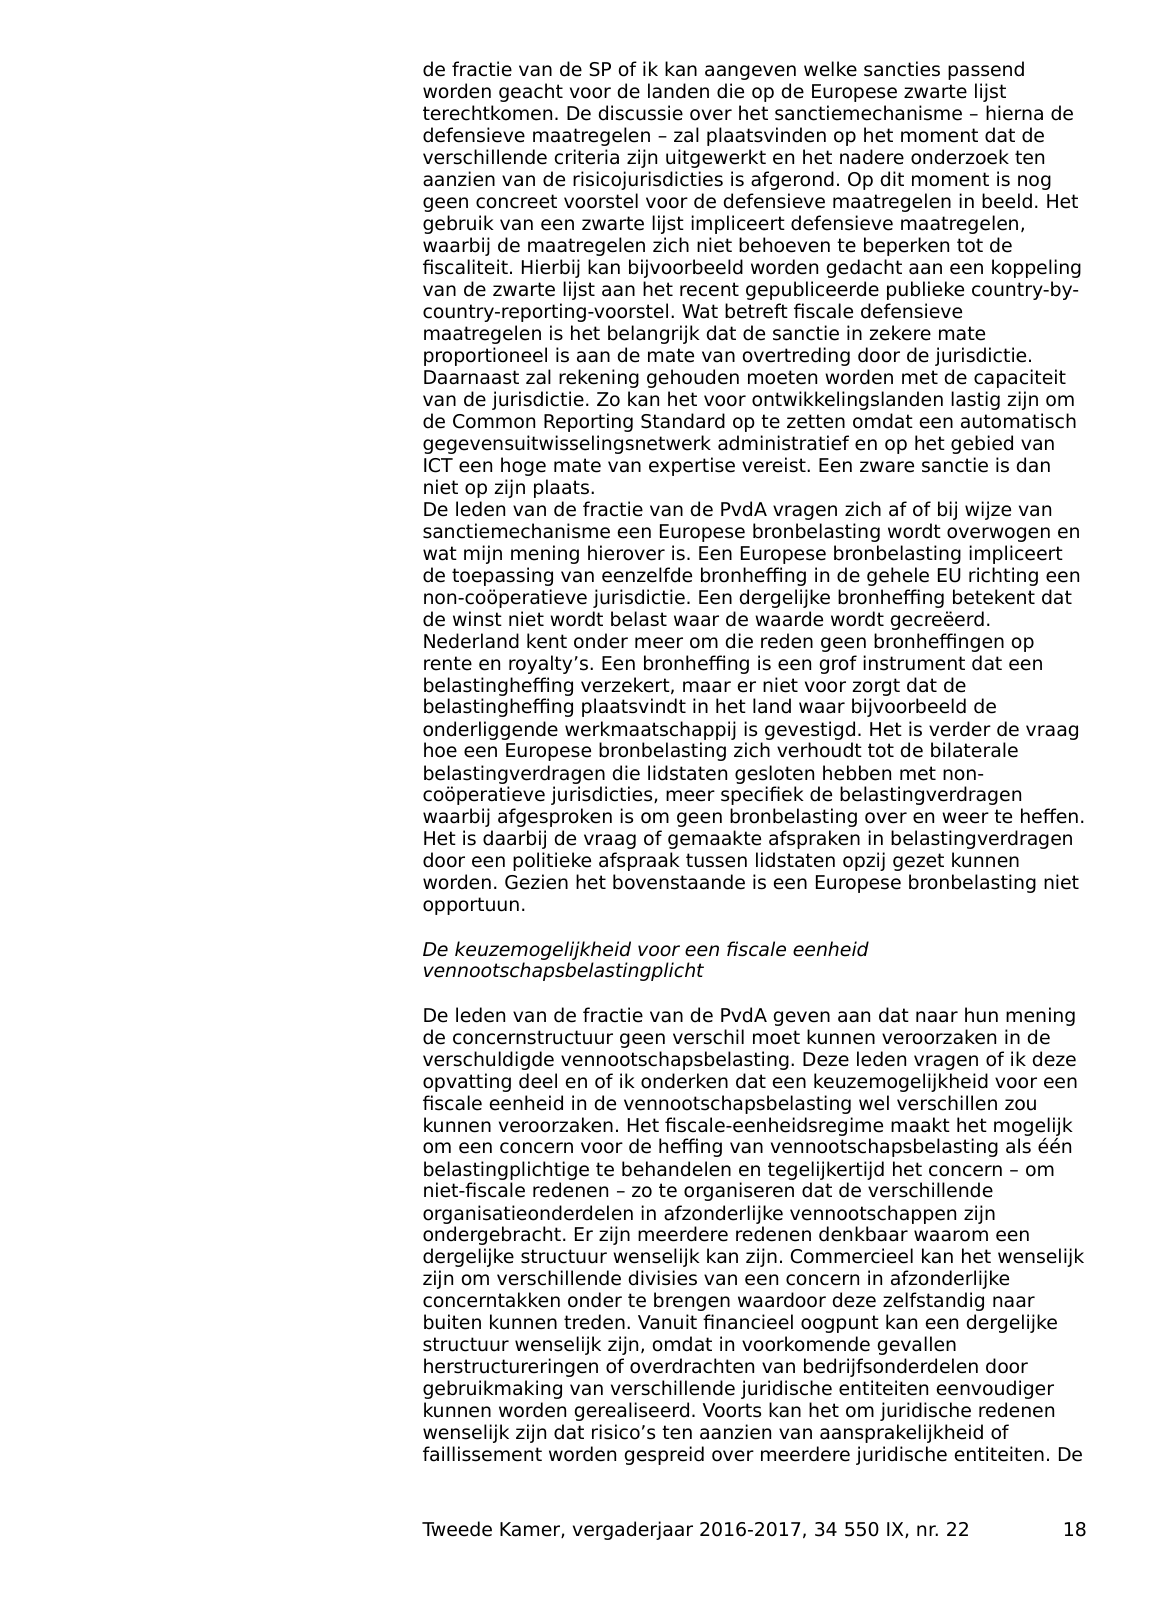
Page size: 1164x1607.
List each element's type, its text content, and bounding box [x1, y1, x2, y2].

subtitle De keuzemogelijkheid voor een fiscale eenheid vennootschapsbelastingplicht [422, 938, 1087, 982]
text De leden van de fractie van de PvdA vragen zich af of bij wijze van sanctiemechanisme een Europese bronbelasting wordt overwogen en wat mijn mening hierover is. Een Europese bronbelasting impliceert de toepassing van eenzelfde bronheffing in de gehele EU richting een non-coöperatieve jurisdictie. Een dergelijke bronheffing betekent dat de winst niet wordt belast waar de waarde wordt gecreëerd. Nederland kent onder meer om die reden geen bronheffingen op rente en royalty’s. Een bronheffing is een grof instrument dat een belastingheffing verzekert, maar er niet voor zorgt dat de belastingheffing plaatsvindt in het land waar bijvoorbeeld de onderliggende werkmaatschappij is gevestigd. Het is verder de vraag hoe een Europese bronbelasting zich verhoudt tot de bilaterale belastingverdragen die lidstaten gesloten hebben met non-coöperatieve jurisdicties, meer specifiek de belastingverdragen waarbij afgesproken is om geen bronbelasting over en weer te heffen. Het is daarbij de vraag of gemaakte afspraken in belastingverdragen door een politieke afspraak tussen lidstaten opzij gezet kunnen worden. Gezien het bovenstaande is een Europese bronbelasting niet opportuun. [422, 499, 1087, 916]
text De leden van de fractie van de PvdA geven aan dat naar hun mening de concernstructuur geen verschil moet kunnen veroorzaken in de verschuldigde vennootschapsbelasting. Deze leden vragen of ik deze opvatting deel en of ik onderken dat een keuzemogelijkheid voor een fiscale eenheid in de vennootschapsbelasting wel verschillen zou kunnen veroorzaken. Het fiscale-eenheidsregime maakt het mogelijk om een concern voor de heffing van vennootschapsbelasting als één belastingplichtige te behandelen en tegelijkertijd het concern – om niet-fiscale redenen – zo te organiseren dat de verschillende organisatieonderdelen in afzonderlijke vennootschappen zijn ondergebracht. Er zijn meerdere redenen denkbaar waarom een dergelijke structuur wenselijk kan zijn. Commercieel kan het wenselijk zijn om verschillende divisies van een concern in afzonderlijke concerntakken onder te brengen waardoor deze zelfstandig naar buiten kunnen treden. Vanuit financieel oogpunt kan een dergelijke structuur wenselijk zijn, omdat in voorkomende gevallen herstructureringen of overdrachten van bedrijfsonderdelen door gebruikmaking van verschillende juridische entiteiten eenvoudiger kunnen worden gerealiseerd. Voorts kan het om juridische redenen wenselijk zijn dat risico’s ten aanzien van aansprakelijkheid of faillissement worden gespreid over meerdere juridische entiteiten. De [422, 1004, 1087, 1466]
text de fractie van de SP of ik kan aangeven welke sancties passend worden geacht voor de landen die op de Europese zwarte lijst terechtkomen. De discussie over het sanctiemechanisme – hierna de defensieve maatregelen – zal plaatsvinden op het moment dat de verschillende criteria zijn uitgewerkt en het nadere onderzoek ten aanzien van de risicojurisdicties is afgerond. Op dit moment is nog geen concreet voorstel voor de defensieve maatregelen in beeld. Het gebruik van een zwarte lijst impliceert defensieve maatregelen, waarbij de maatregelen zich niet behoeven te beperken tot de fiscaliteit. Hierbij kan bijvoorbeeld worden gedacht aan een koppeling van de zwarte lijst aan het recent gepubliceerde publieke country-by-country-reporting-voorstel. Wat betreft fiscale defensieve maatregelen is het belangrijk dat de sanctie in zekere mate proportioneel is aan de mate van overtreding door de jurisdictie. Daarnaast zal rekening gehouden moeten worden met de capaciteit van de jurisdictie. Zo kan het voor ontwikkelingslanden lastig zijn om de Common Reporting Standard op te zetten omdat een automatisch gegevensuitwisselingsnetwerk administratief en op het gebied van ICT een hoge mate van expertise vereist. Een zware sanctie is dan niet op zijn plaats. [422, 59, 1087, 499]
